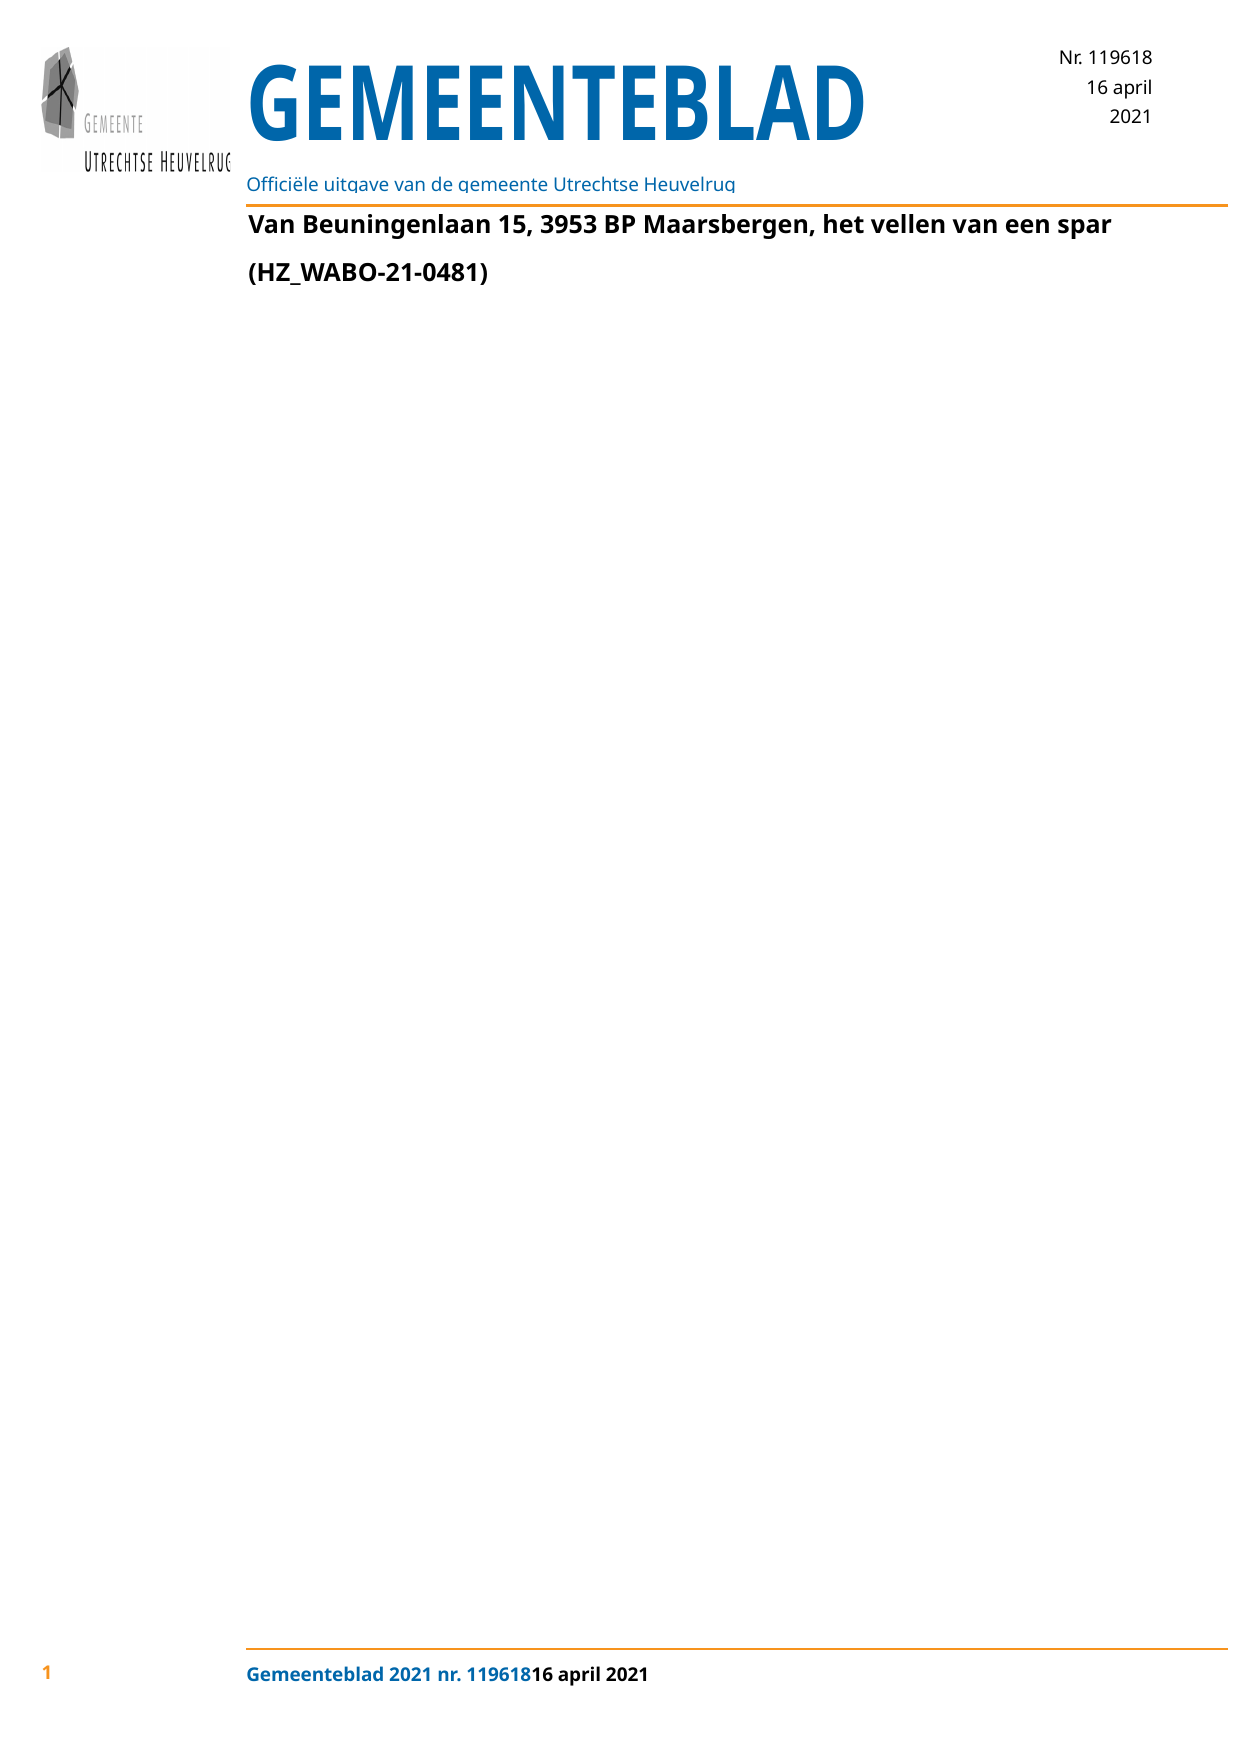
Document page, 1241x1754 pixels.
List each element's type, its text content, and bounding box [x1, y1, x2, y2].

text Van Beuningenlaan 15, 3953 BP Maarsbergen, het vellen van een spar (HZ_WABO-21-0481) [248, 207, 1152, 288]
picture [41, 47, 231, 172]
